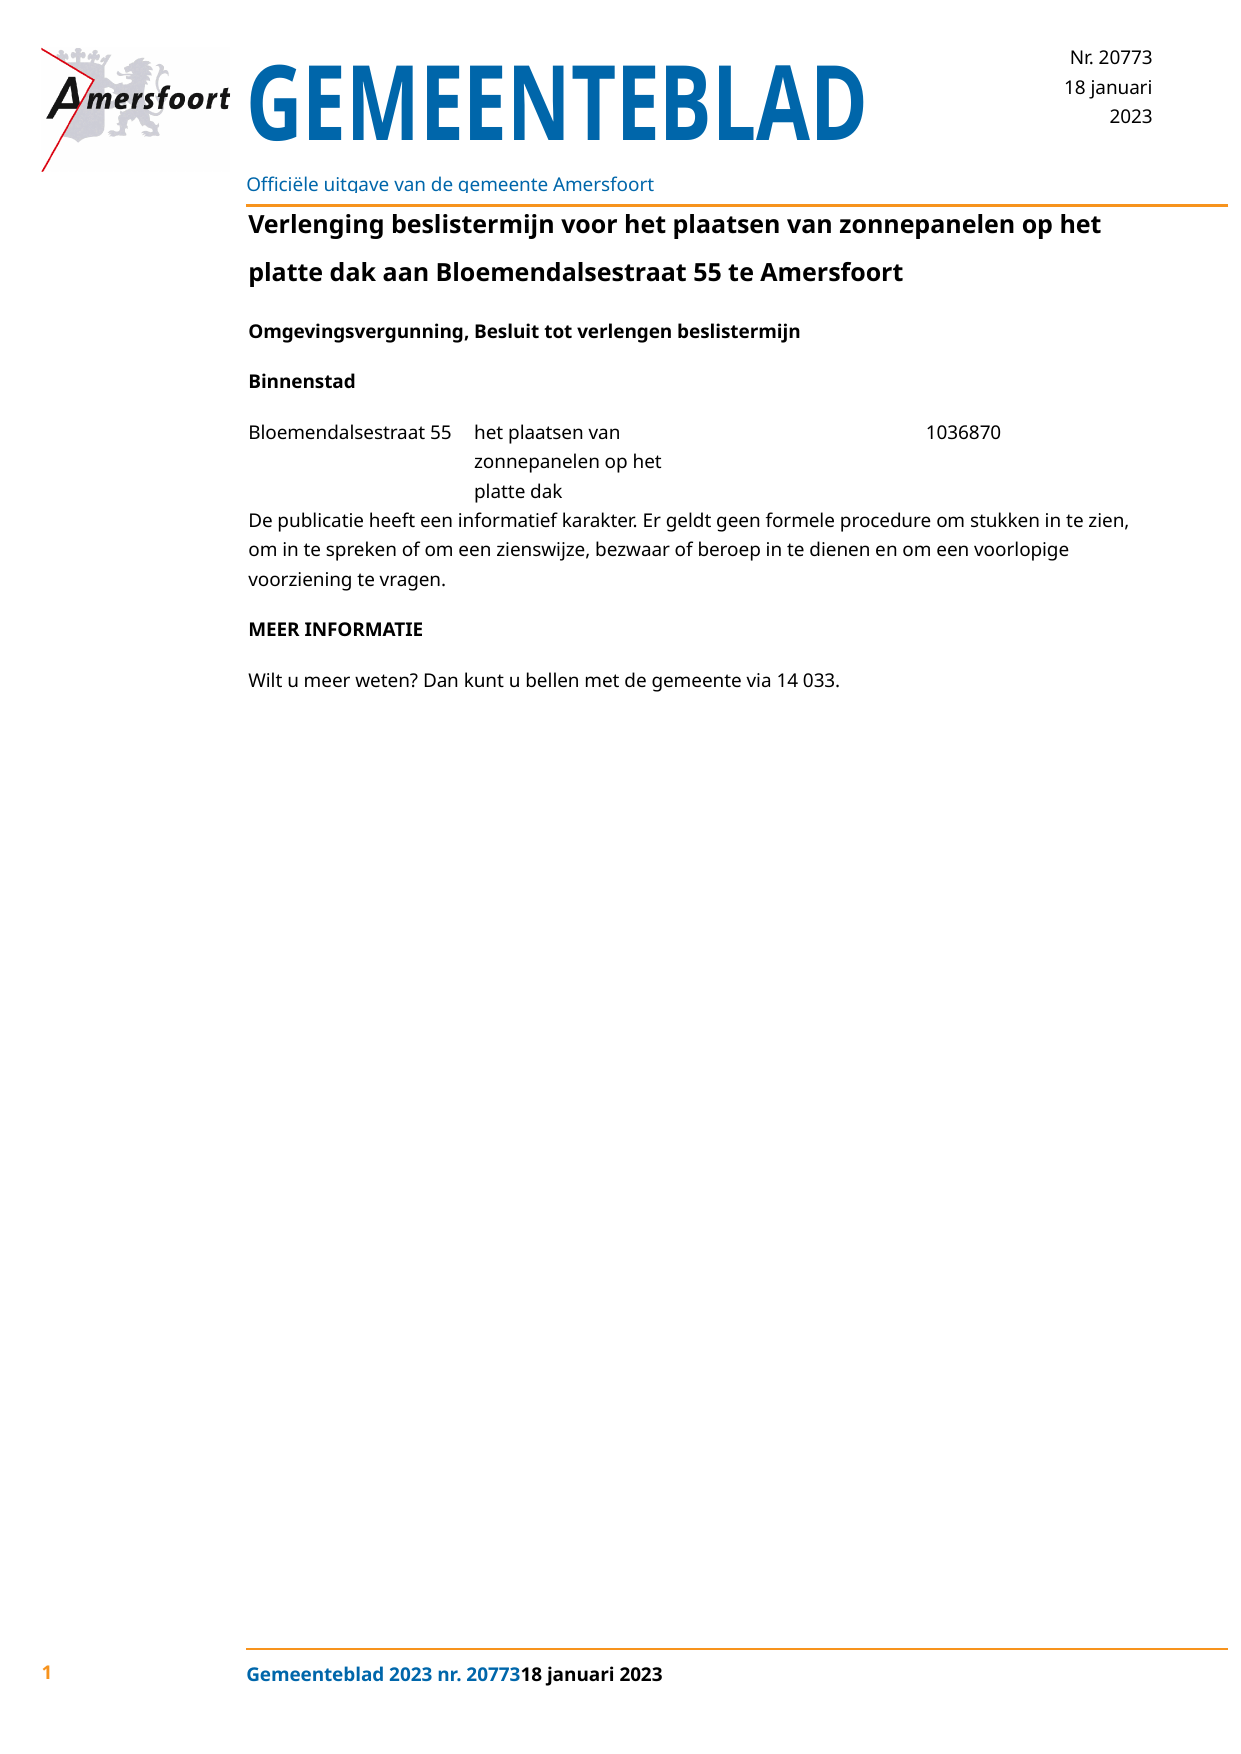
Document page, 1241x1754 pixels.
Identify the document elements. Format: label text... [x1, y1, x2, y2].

text De publicatie heeft een informatief karakter. Er geldt geen formele procedure om stukken in te zien, om in te spreken of om een zienswijze, bezwaar of beroep in te dienen en om een voorlopige voorziening te vragen. [248, 507, 1152, 592]
table_header Bloemendalsestraat 55 [248, 419, 474, 504]
table_header het plaatsen van zonnepanelen op het platte dak [474, 419, 700, 504]
table_header [700, 419, 926, 504]
picture [41, 47, 231, 172]
text Omgevingsvergunning, Besluit tot verlengen beslistermijn [248, 318, 1152, 344]
table_header 1036870 [926, 419, 1152, 504]
text Binnenstad [248, 368, 1152, 394]
text MEER INFORMATIE [248, 617, 1152, 642]
text Wilt u meer weten? Dan kunt u bellen met de gemeente via 14 033. [248, 667, 1152, 693]
text Verlenging beslistermijn voor het plaatsen van zonnepanelen op het platte dak aan Bloemendalsestraat 55 te Amersfoort [248, 207, 1152, 288]
